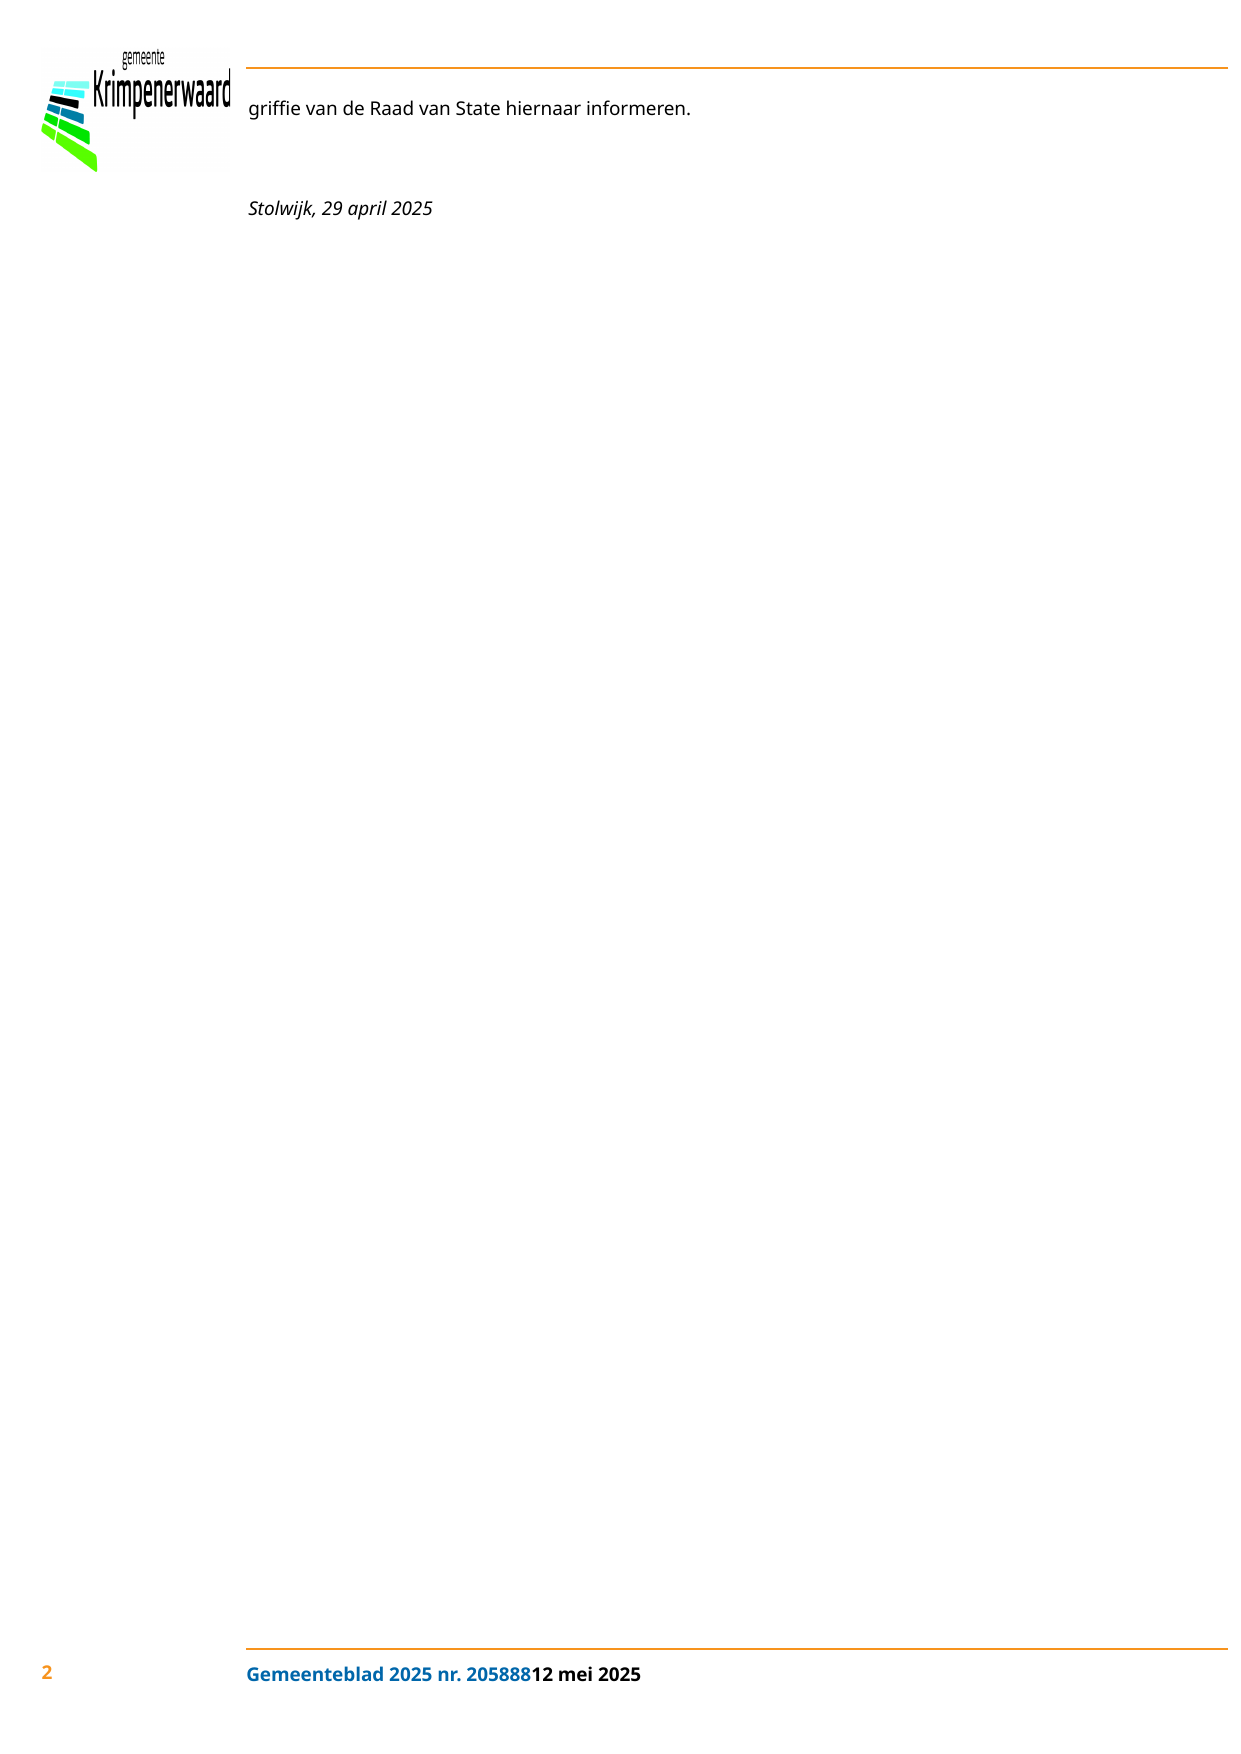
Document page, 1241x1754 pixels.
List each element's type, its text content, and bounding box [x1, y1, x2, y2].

text Stolwijk, 29 april 2025 [248, 196, 1152, 221]
text griffie van de Raad van State hiernaar informeren. [248, 95, 1152, 121]
picture [41, 47, 231, 172]
